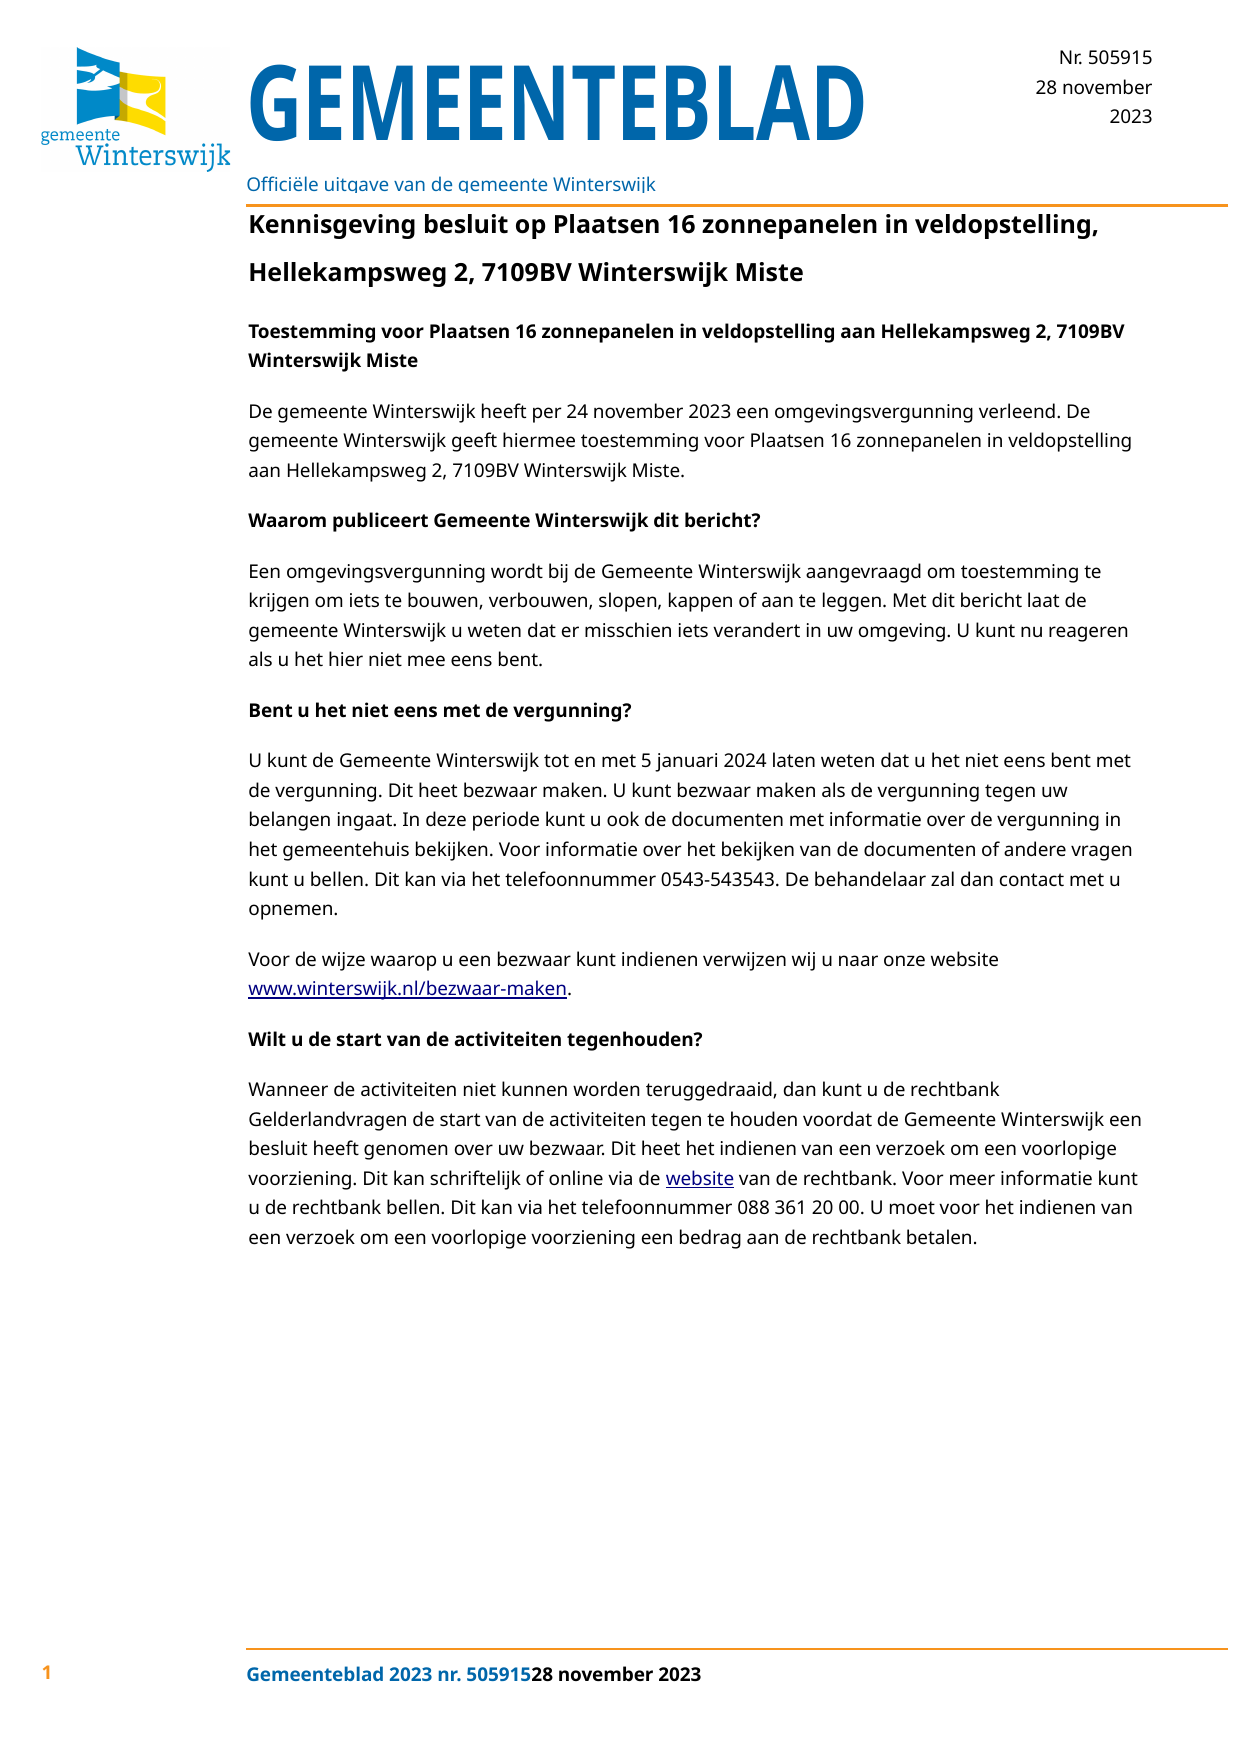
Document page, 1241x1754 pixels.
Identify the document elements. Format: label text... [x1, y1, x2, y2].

picture [41, 47, 231, 172]
text Een omgevingsvergunning wordt bij de Gemeente Winterswijk aangevraagd om toestemming te krijgen om iets te bouwen, verbouwen, slopen, kappen of aan te leggen. Met dit bericht laat de gemeente Winterswijk u weten dat er misschien iets verandert in uw omgeving. U kunt nu reageren als u het hier niet mee eens bent. [248, 558, 1152, 672]
text De gemeente Winterswijk heeft per 24 november 2023 een omgevingsvergunning verleend. De gemeente Winterswijk geeft hiermee toestemming voor Plaatsen 16 zonnepanelen in veldopstelling aan Hellekampsweg 2, 7109BV Winterswijk Miste. [248, 398, 1152, 483]
text Wanneer de activiteiten niet kunnen worden teruggedraaid, dan kunt u de rechtbank Gelderlandvragen de start van de activiteiten tegen te houden voordat de Gemeente Winterswijk een besluit heeft genomen over uw bezwaar. Dit heet het indienen van een verzoek om een voorlopige voorziening. Dit kan schriftelijk of online via de website van de rechtbank. Voor meer informatie kunt u de rechtbank bellen. Dit kan via het telefoonnummer 088 361 20 00. U moet voor het indienen van een verzoek om een voorlopige voorziening een bedrag aan de rechtbank betalen. [248, 1076, 1152, 1250]
text Kennisgeving besluit op Plaatsen 16 zonnepanelen in veldopstelling, Hellekampsweg 2, 7109BV Winterswijk Miste [248, 207, 1152, 288]
picture [225, 153, 231, 162]
text Wilt u de start van de activiteiten tegenhouden? [248, 1026, 1152, 1052]
text U kunt de Gemeente Winterswijk tot en met 5 januari 2024 laten weten dat u het niet eens bent met de vergunning. Dit heet bezwaar maken. U kunt bezwaar maken als de vergunning tegen uw belangen ingaat. In deze periode kunt u ook de documenten met informatie over de vergunning in het gemeentehuis bekijken. Voor informatie over het bekijken van de documenten of andere vragen kunt u bellen. Dit kan via het telefoonnummer 0543-543543. De behandelaar zal dan contact met u opnemen. [248, 747, 1152, 921]
text Toestemming voor Plaatsen 16 zonnepanelen in veldopstelling aan Hellekampsweg 2, 7109BV Winterswijk Miste [248, 318, 1152, 373]
text Voor de wijze waarop u een bezwaar kunt indienen verwijzen wij u naar onze website www.winterswijk.nl/bezwaar-maken. [248, 946, 1152, 1001]
text Bent u het niet eens met de vergunning? [248, 697, 1152, 723]
text Waarom publiceert Gemeente Winterswijk dit bericht? [248, 507, 1152, 533]
